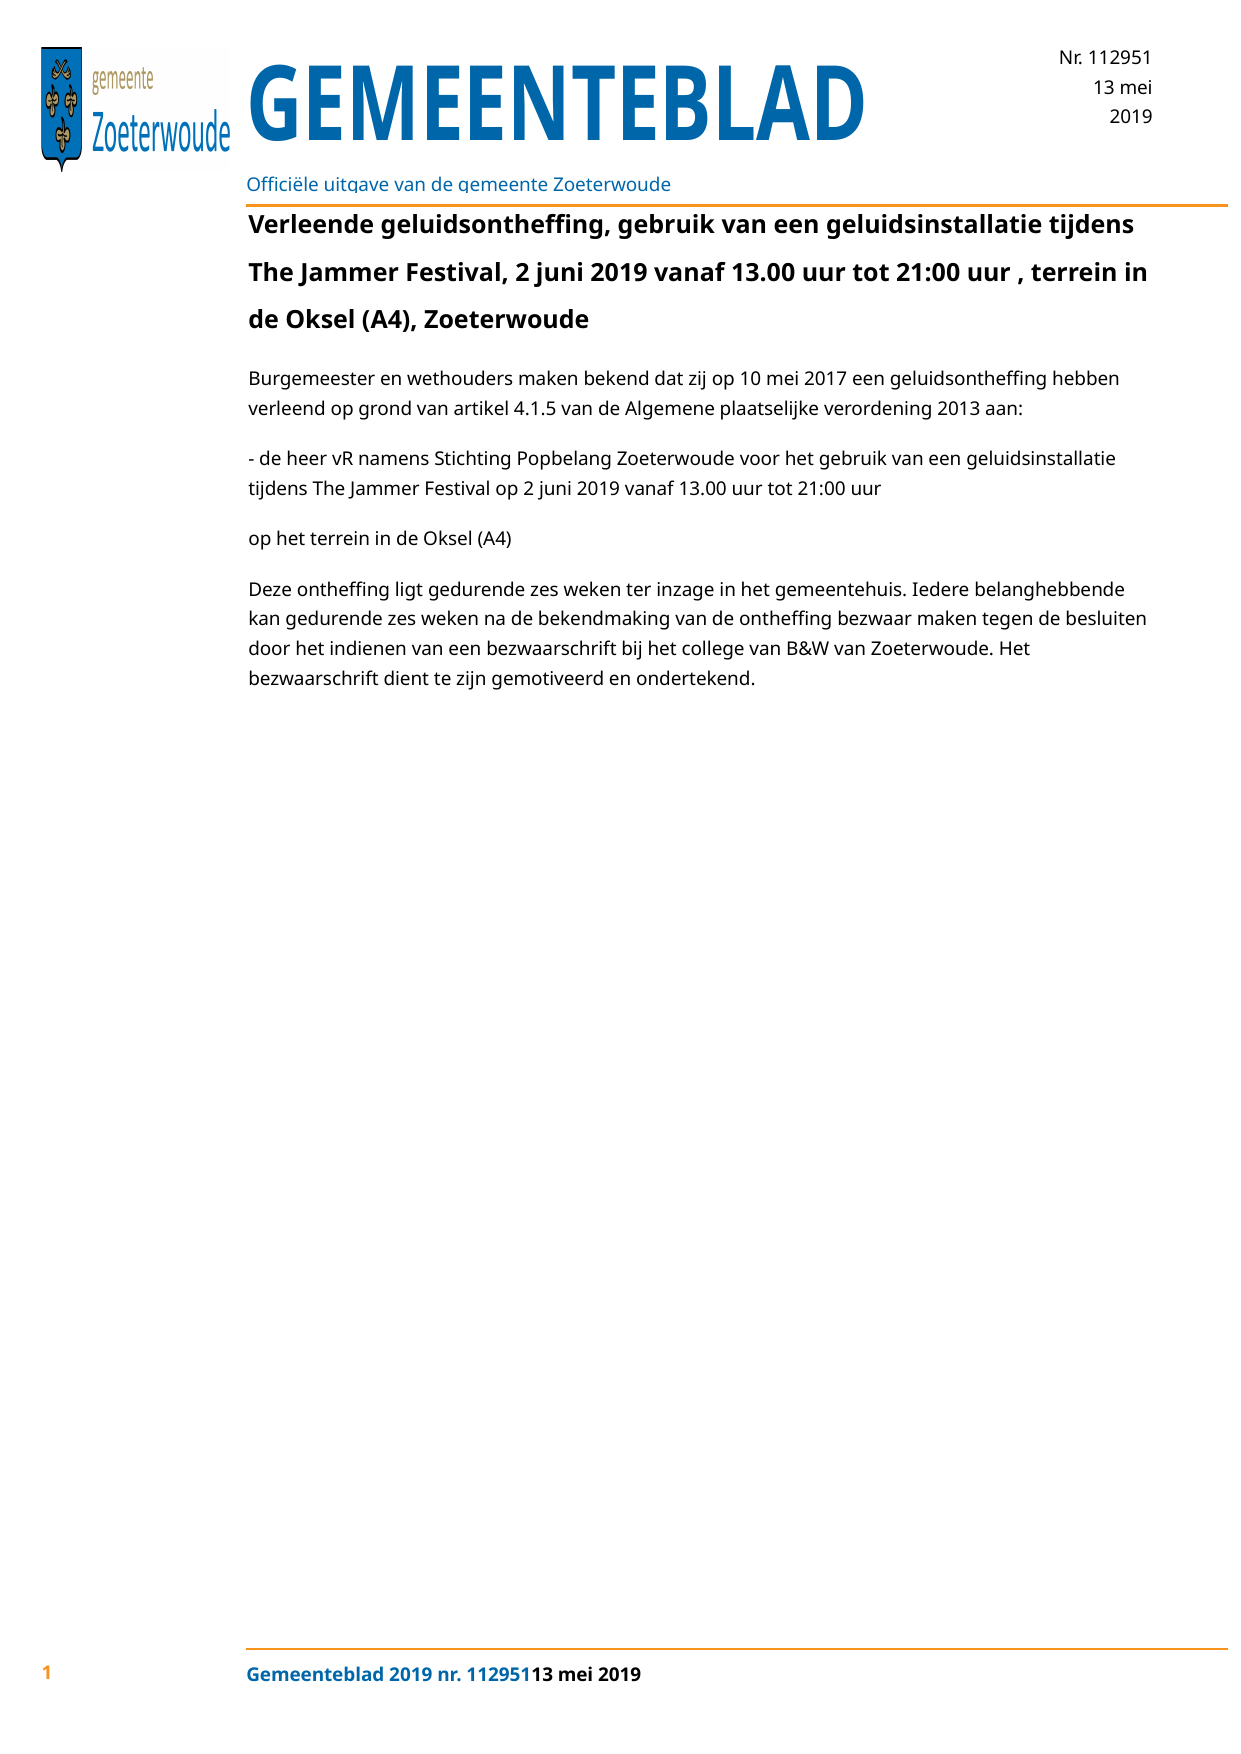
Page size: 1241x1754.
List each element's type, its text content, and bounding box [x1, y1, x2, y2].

text Deze ontheffing ligt gedurende zes weken ter inzage in het gemeentehuis. Iedere belanghebbende kan gedurende zes weken na de bekendmaking van de ontheffing bezwaar maken tegen de besluiten door het indienen van een bezwaarschrift bij het college van B&W van Zoeterwoude. Het bezwaarschrift dient te zijn gemotiveerd en ondertekend. [248, 576, 1152, 690]
text - de heer vR namens Stichting Popbelang Zoeterwoude voor het gebruik van een geluidsinstallatie tijdens The Jammer Festival op 2 juni 2019 vanaf 13.00 uur tot 21:00 uur [248, 446, 1152, 501]
text Burgemeester en wethouders maken bekend dat zij op 10 mei 2017 een geluidsontheffing hebben verleend op grond van artikel 4.1.5 van de Algemene plaatselijke verordening 2013 aan: [248, 366, 1152, 421]
text op het terrein in de Oksel (A4) [248, 526, 1152, 551]
picture [41, 47, 231, 172]
text Verleende geluidsontheffing, gebruik van een geluidsinstallatie tijdens The Jammer Festival, 2 juni 2019 vanaf 13.00 uur tot 21:00 uur , terrein in de Oksel (A4), Zoeterwoude [248, 207, 1152, 336]
